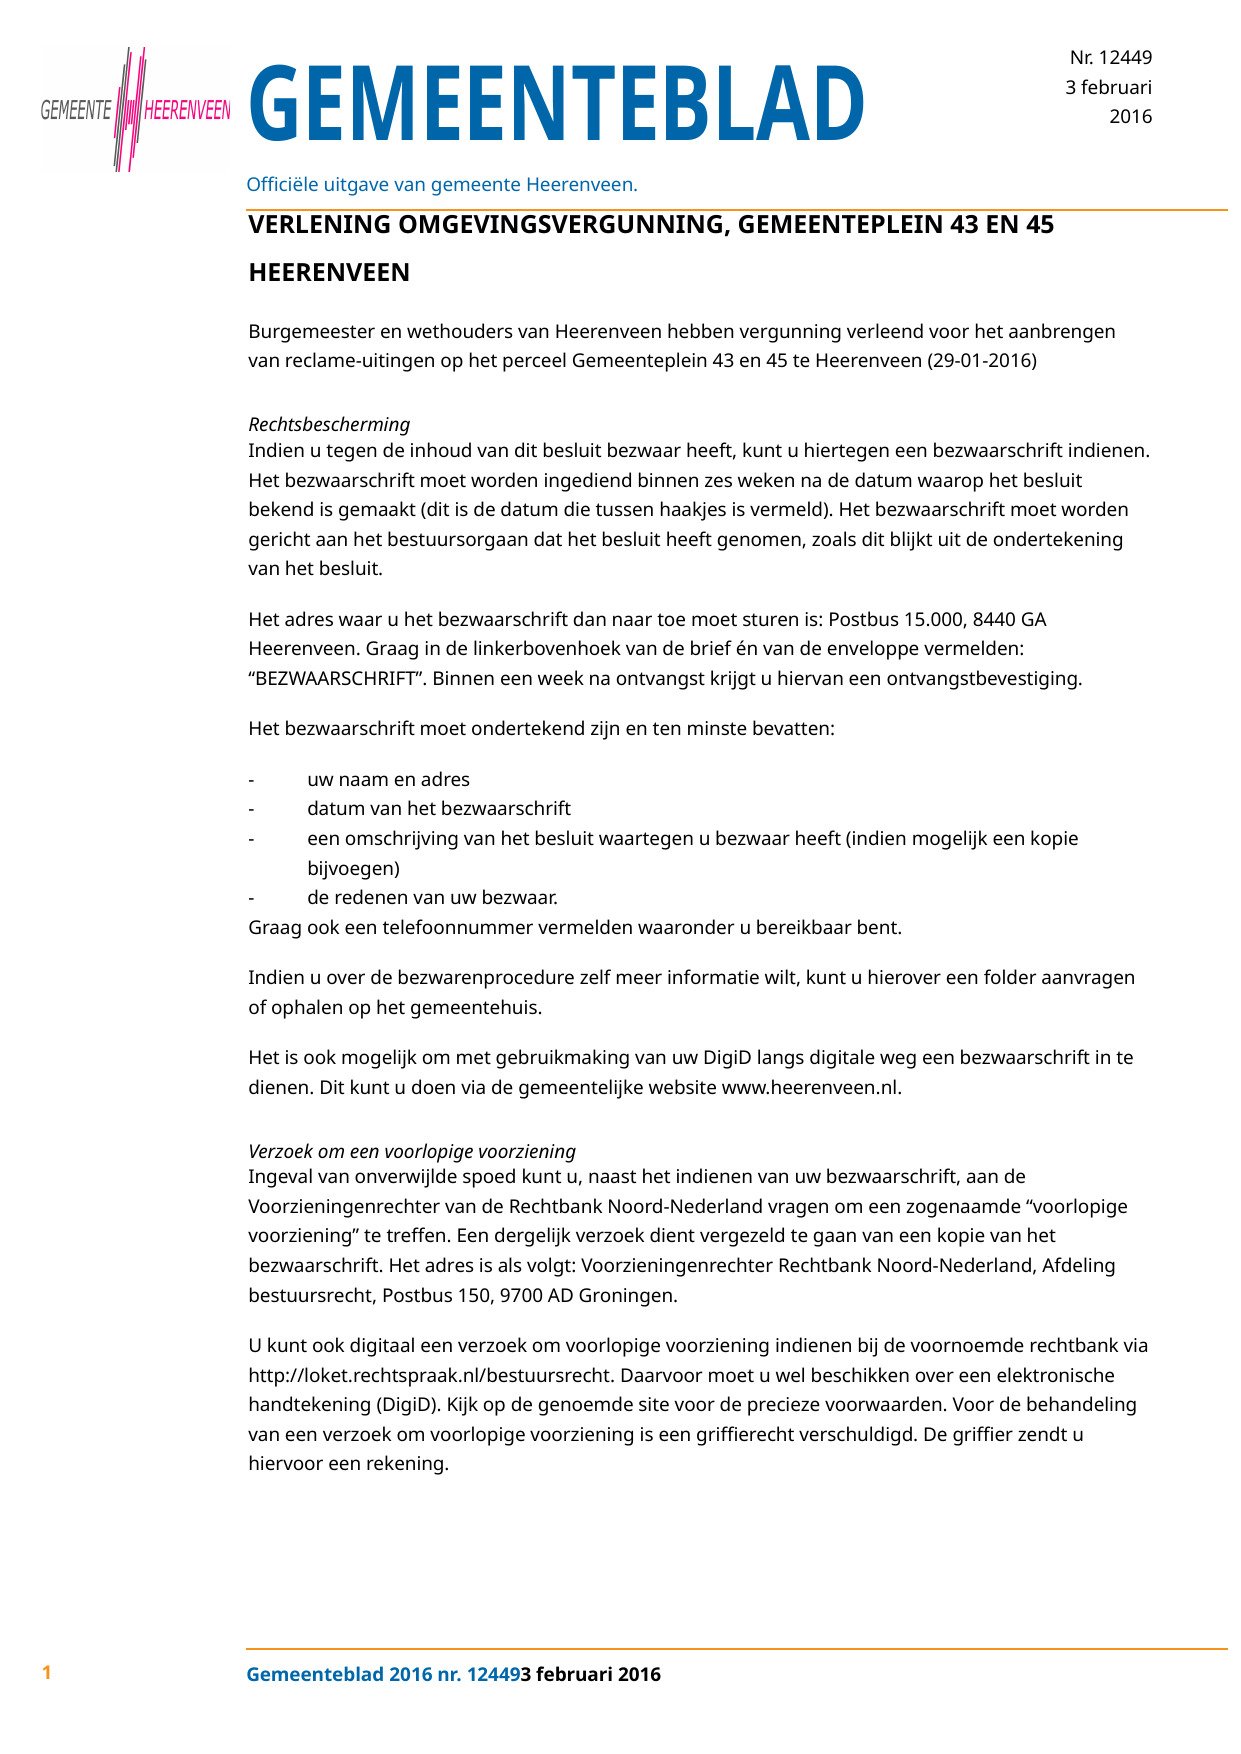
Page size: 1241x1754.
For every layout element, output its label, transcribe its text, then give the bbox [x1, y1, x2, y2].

picture [41, 47, 231, 172]
text Graag ook een telefoonnummer vermelden waaronder u bereikbaar bent. [248, 914, 1152, 939]
text Het is ook mogelijk om met gebruikmaking van uw DigiD langs digitale weg een bezwaarschrift in te dienen. Dit kunt u doen via de gemeentelijke website www.heerenveen.nl. [248, 1044, 1152, 1099]
list uw naam en adres [248, 766, 1152, 792]
text Verzoek om een voorlopige voorziening [248, 1138, 1152, 1163]
text Het adres waar u het bezwaarschrift dan naar toe moet sturen is: Postbus 15.000, 8440 GA Heerenveen. Graag in de linkerbovenhoek van de brief én van de enveloppe vermelden: “BEZWAARSCHRIFT”. Binnen een week na ontvangst krijgt u hiervan een ontvangstbevestiging. [248, 606, 1152, 691]
list een omschrijving van het besluit waartegen u bezwaar heeft (indien mogelijk een kopie bijvoegen) [248, 825, 1152, 880]
list datum van het bezwaarschrift [248, 796, 1152, 821]
text Ingeval van onverwijlde spoed kunt u, naast het indienen van uw bezwaarschrift, aan de Voorzieningenrechter van de Rechtbank Noord-Nederland vragen om een zogenaamde “voorlopige voorziening” te treffen. Een dergelijk verzoek dient vergezeld te gaan van een kopie van het bezwaarschrift. Het adres is als volgt: Voorzieningenrechter Rechtbank Noord-Nederland, Afdeling bestuursrecht, Postbus 150, 9700 AD Groningen. [248, 1163, 1152, 1308]
text VERLENING OMGEVINGSVERGUNNING, GEMEENTEPLEIN 43 EN 45 HEERENVEEN [248, 211, 1152, 288]
text Indien u over de bezwarenprocedure zelf meer informatie wilt, kunt u hierover een folder aanvragen of ophalen op het gemeentehuis. [248, 964, 1152, 1019]
text Het bezwaarschrift moet ondertekend zijn en ten minste bevatten: [248, 716, 1152, 741]
text Burgemeester en wethouders van Heerenveen hebben vergunning verleend voor het aanbrengen van reclame-uitingen op het perceel Gemeenteplein 43 en 45 te Heerenveen (29-01-2016) [248, 318, 1152, 373]
text Indien u tegen de inhoud van dit besluit bezwaar heeft, kunt u hiertegen een bezwaarschrift indienen. Het bezwaarschrift moet worden ingediend binnen zes weken na de datum waarop het besluit bekend is gemaakt (dit is de datum die tussen haakjes is vermeld). Het bezwaarschrift moet worden gericht aan het bestuursorgaan dat het besluit heeft genomen, zoals dit blijkt uit de ondertekening van het besluit. [248, 437, 1152, 581]
list de redenen van uw bezwaar. [248, 884, 1152, 910]
text Rechtsbescherming [248, 411, 1152, 437]
text U kunt ook digitaal een verzoek om voorlopige voorziening indienen bij de voornoemde rechtbank via http://loket.rechtspraak.nl/bestuursrecht. Daarvoor moet u wel beschikken over een elektronische handtekening (DigiD). Kijk op de genoemde site voor de precieze voorwaarden. Voor de behandeling van een verzoek om voorlopige voorziening is een griffierecht verschuldigd. De griffier zendt u hiervoor een rekening. [248, 1332, 1152, 1476]
